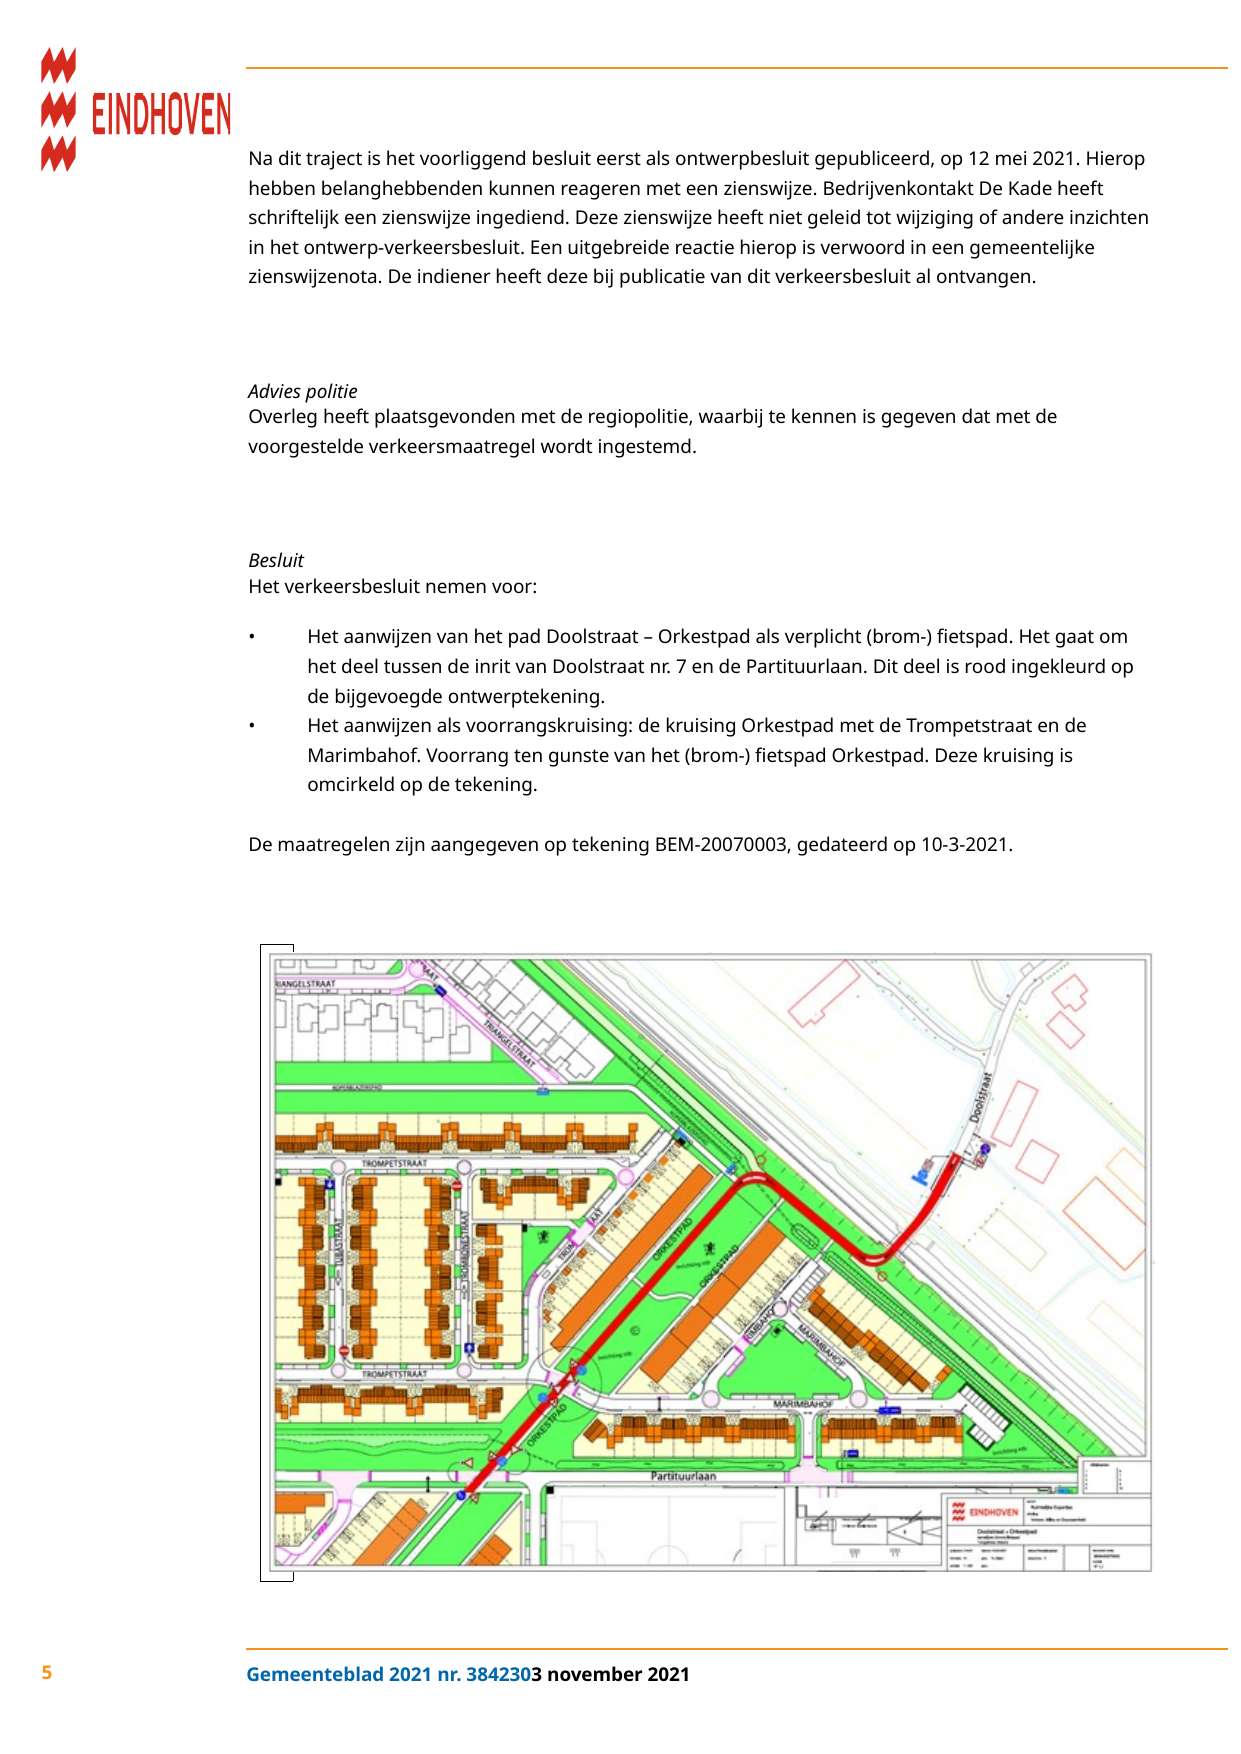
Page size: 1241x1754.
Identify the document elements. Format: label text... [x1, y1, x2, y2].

text Het verkeersbesluit nemen voor: [248, 573, 1152, 599]
text Overleg heeft plaatsgevonden met de regiopolitie, waarbij te kennen is gegeven dat met de voorgestelde verkeersmaatregel wordt ingestemd. [248, 404, 1152, 459]
picture [41, 47, 231, 172]
text Na dit traject is het voorliggend besluit eerst als ontwerpbesluit gepubliceerd, op 12 mei 2021. Hierop hebben belanghebbenden kunnen reageren met een zienswijze. Bedrijvenkontakt De Kade heeft schriftelijk een zienswijze ingediend. Deze zienswijze heeft niet geleid tot wijziging of andere inzichten in het ontwerp-verkeersbesluit. Een uitgebreide reactie hierop is verwoord in een gemeentelijke zienswijzenota. De indiener heeft deze bij publicatie van dit verkeersbesluit al ontvangen. [248, 145, 1152, 289]
text Besluit [248, 548, 1152, 573]
picture [268, 952, 1155, 1572]
list Het aanwijzen als voorrangskruising: de kruising Orkestpad met de Trompetstraat en de Marimbahof. Voorrang ten gunste van het (brom-) fietspad Orkestpad. Deze kruising is omcirkeld op de tekening. [248, 712, 1152, 797]
text Advies politie [248, 378, 1152, 404]
list Het aanwijzen van het pad Doolstraat – Orkestpad als verplicht (brom-) fietspad. Het gaat om het deel tussen de inrit van Doolstraat nr. 7 en de Partituurlaan. Dit deel is rood ingekleurd op de bijgevoegde ontwerptekening. [248, 624, 1152, 709]
text De maatregelen zijn aangegeven op tekening BEM-20070003, gedateerd op 10-3-2021. [248, 831, 1152, 857]
